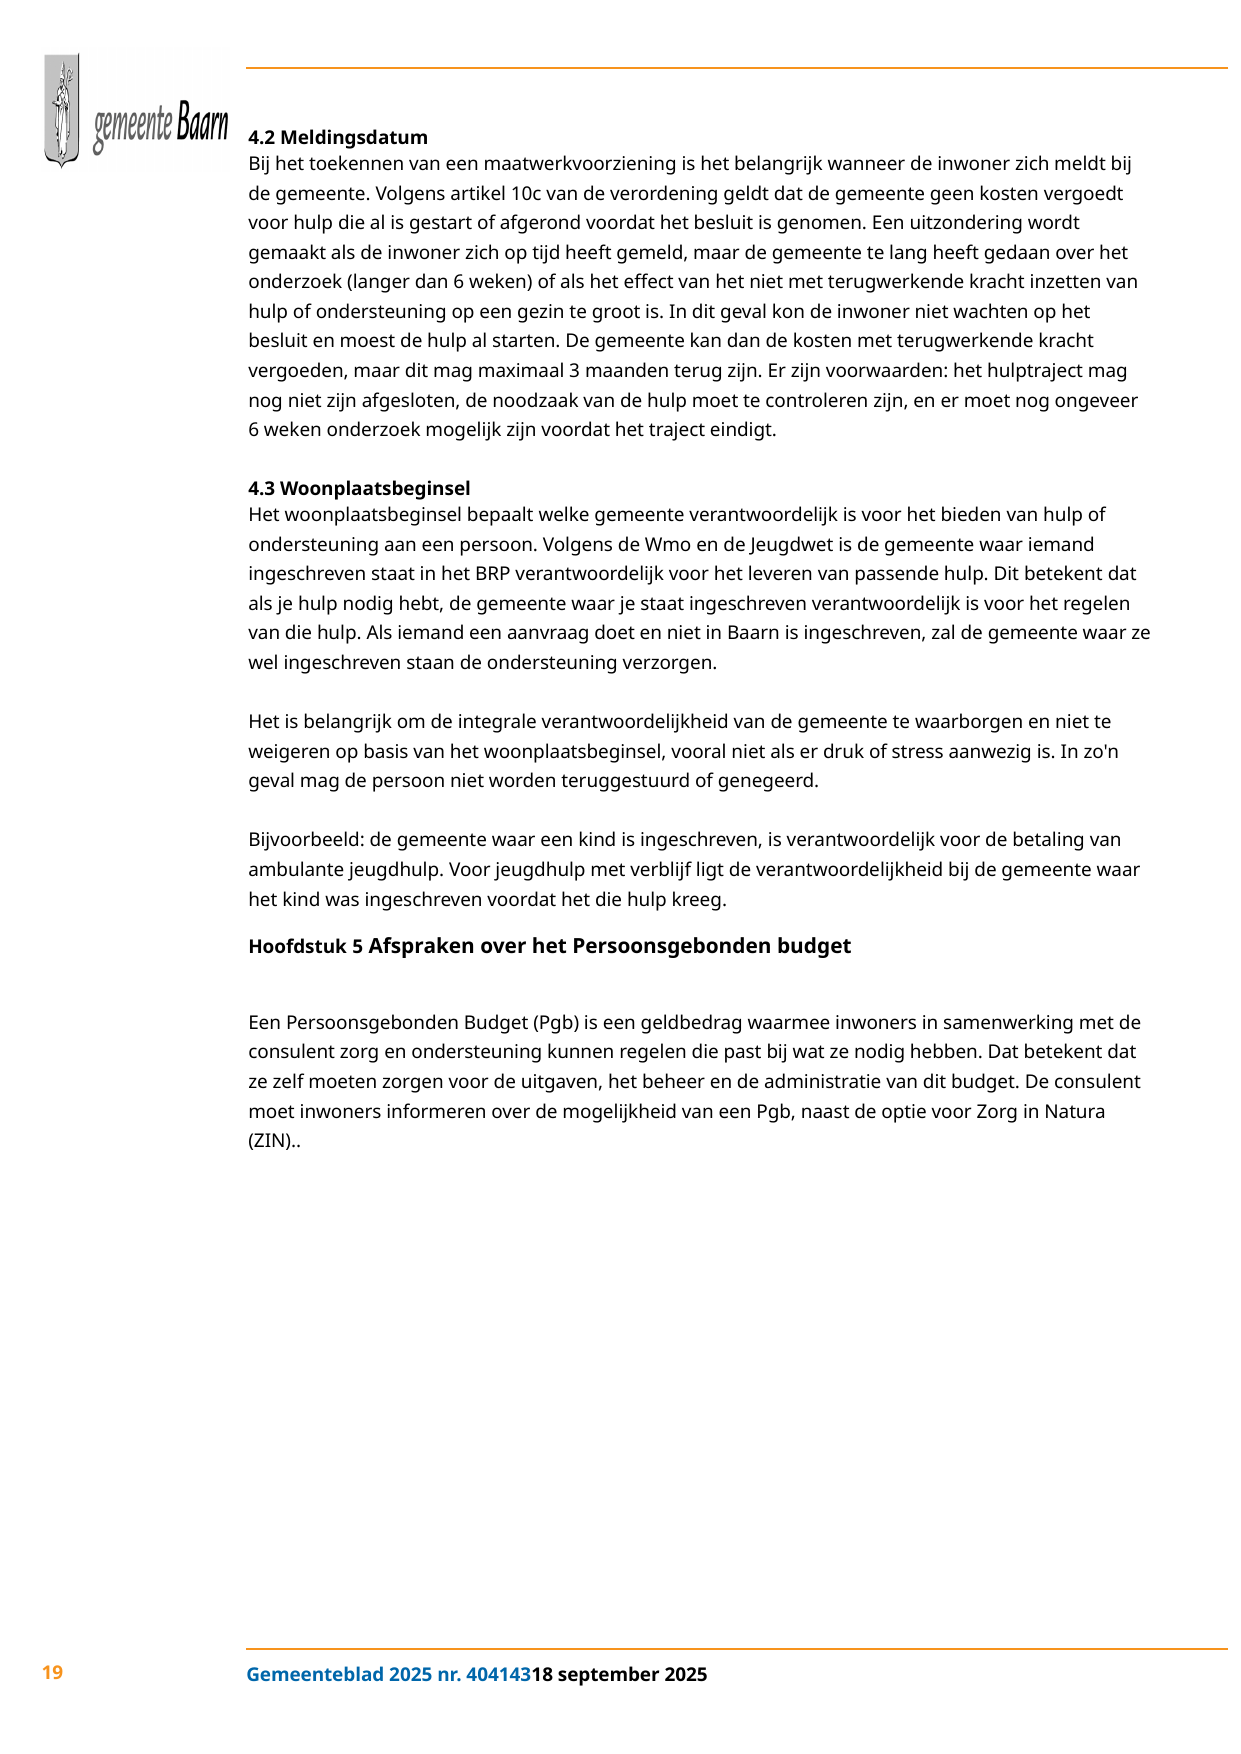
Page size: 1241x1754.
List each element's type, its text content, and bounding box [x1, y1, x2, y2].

text Het woonplaatsbeginsel bepaalt welke gemeente verantwoordelijk is voor het bieden van hulp of ondersteuning aan een persoon. Volgens de Wmo en de Jeugdwet is de gemeente waar iemand ingeschreven staat in het BRP verantwoordelijk voor het leveren van passende hulp. Dit betekent dat als je hulp nodig hebt, de gemeente waar je staat ingeschreven verantwoordelijk is voor het regelen van die hulp. Als iemand een aanvraag doet en niet in Baarn is ingeschreven, zal de gemeente waar ze wel ingeschreven staan de ondersteuning verzorgen. [248, 501, 1152, 675]
text Het is belangrijk om de integrale verantwoordelijkheid van de gemeente te waarborgen en niet te weigeren op basis van het woonplaatsbeginsel, vooral niet als er druk of stress aanwezig is. In zo'n geval mag de persoon niet worden teruggestuurd of genegeerd. [248, 708, 1152, 793]
text Een Persoonsgebonden Budget (Pgb) is een geldbedrag waarmee inwoners in samenwerking met de consulent zorg en ondersteuning kunnen regelen die past bij wat ze nodig hebben. Dat betekent dat ze zelf moeten zorgen voor de uitgaven, het beheer en de administratie van dit budget. De consulent moet inwoners informeren over de mogelijkheid van een Pgb, naast de optie voor Zorg in Natura (ZIN).. [248, 1009, 1152, 1153]
text Bij het toekennen van een maatwerkvoorziening is het belangrijk wanneer de inwoner zich meldt bij de gemeente. Volgens artikel 10c van de verordening geldt dat de gemeente geen kosten vergoedt voor hulp die al is gestart of afgerond voordat het besluit is genomen. Een uitzondering wordt gemaakt als de inwoner zich op tijd heeft gemeld, maar de gemeente te lang heeft gedaan over het onderzoek (langer dan 6 weken) of als het effect van het niet met terugwerkende kracht inzetten van hulp of ondersteuning op een gezin te groot is. In dit geval kon de inwoner niet wachten op het besluit en moest de hulp al starten. De gemeente kan dan de kosten met terugwerkende kracht vergoeden, maar dit mag maximaal 3 maanden terug zijn. Er zijn voorwaarden: het hulptraject mag nog niet zijn afgesloten, de noodzaak van de hulp moet te controleren zijn, en er moet nog ongeveer 6 weken onderzoek mogelijk zijn voordat het traject eindigt. [248, 150, 1152, 442]
text Bijvoorbeeld: de gemeente waar een kind is ingeschreven, is verantwoordelijk voor de betaling van ambulante jeugdhulp. Voor jeugdhulp met verblijf ligt de verantwoordelijkheid bij de gemeente waar het kind was ingeschreven voordat het die hulp kreeg. [248, 827, 1152, 912]
text 4.3 Woonplaatsbeginsel [248, 476, 1152, 501]
text 4.2 Meldingsdatum [248, 124, 1152, 150]
picture [41, 47, 231, 172]
text Hoofdstuk 5 Afspraken over het Persoonsgebonden budget [248, 931, 1152, 960]
